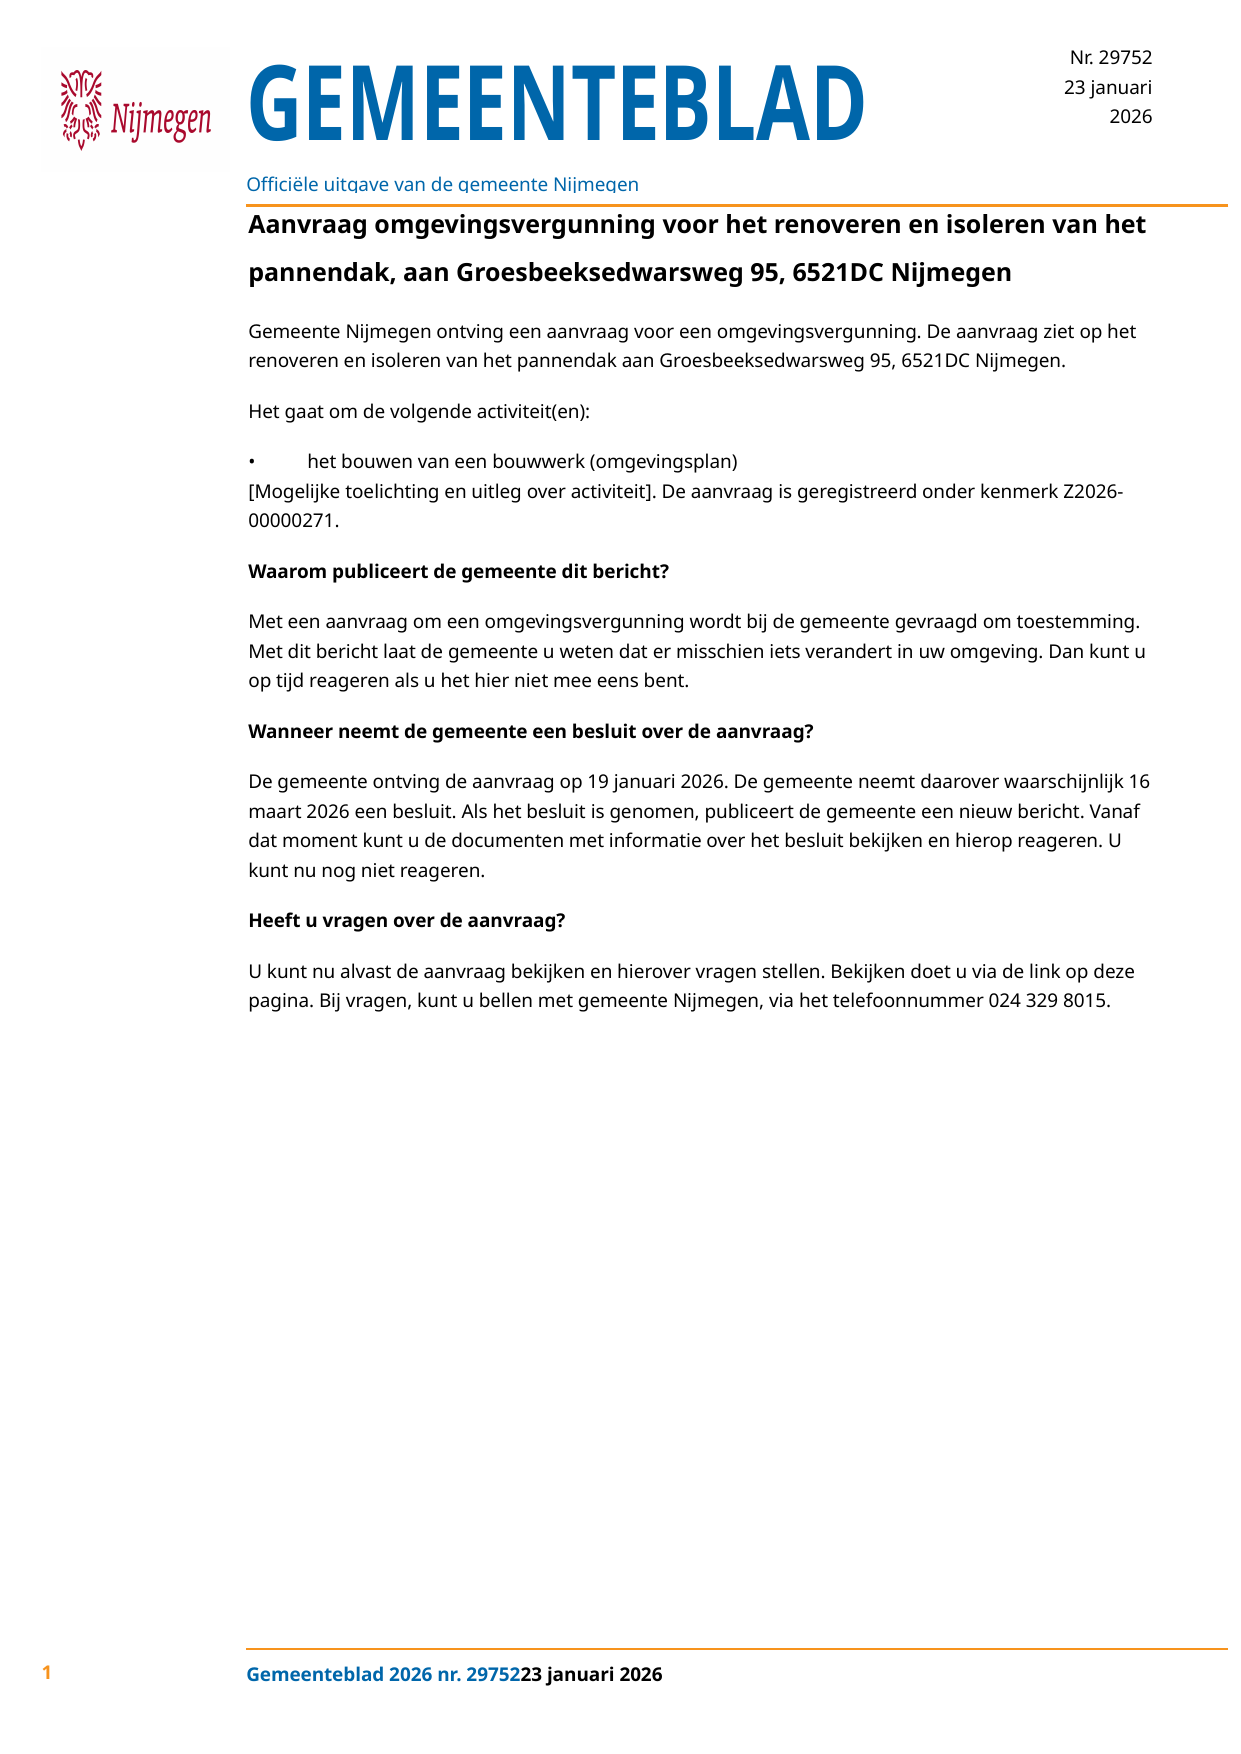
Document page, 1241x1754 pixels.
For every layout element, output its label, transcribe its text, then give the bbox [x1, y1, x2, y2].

text Het gaat om de volgende activiteit(en): [248, 398, 1152, 424]
text Gemeente Nijmegen ontving een aanvraag voor een omgevingsvergunning. De aanvraag ziet op het renoveren en isoleren van het pannendak aan Groesbeeksedwarsweg 95, 6521DC Nijmegen. [248, 318, 1152, 373]
text Waarom publiceert de gemeente dit bericht? [248, 558, 1152, 584]
text Met een aanvraag om een omgevingsvergunning wordt bij de gemeente gevraagd om toestemming. Met dit bericht laat de gemeente u weten dat er misschien iets verandert in uw omgeving. Dan kunt u op tijd reageren als u het hier niet mee eens bent. [248, 608, 1152, 693]
text Heeft u vragen over de aanvraag? [248, 907, 1152, 933]
picture [41, 47, 231, 172]
text Aanvraag omgevingsvergunning voor het renoveren en isoleren van het pannendak, aan Groesbeeksedwarsweg 95, 6521DC Nijmegen [248, 207, 1152, 288]
text Wanneer neemt de gemeente een besluit over de aanvraag? [248, 718, 1152, 744]
text [Mogelijke toelichting en uitleg over activiteit]. De aanvraag is geregistreerd onder kenmerk Z2026-00000271. [248, 478, 1152, 533]
text De gemeente ontving de aanvraag op 19 januari 2026. De gemeente neemt daarover waarschijnlijk 16 maart 2026 een besluit. Als het besluit is genomen, publiceert de gemeente een nieuw bericht. Vanaf dat moment kunt u de documenten met informatie over het besluit bekijken en hierop reageren. U kunt nu nog niet reageren. [248, 768, 1152, 883]
text U kunt nu alvast de aanvraag bekijken en hierover vragen stellen. Bekijken doet u via de link op deze pagina. Bij vragen, kunt u bellen met gemeente Nijmegen, via het telefoonnummer 024 329 8015. [248, 958, 1152, 1013]
list het bouwen van een bouwwerk (omgevingsplan) [248, 448, 1152, 474]
